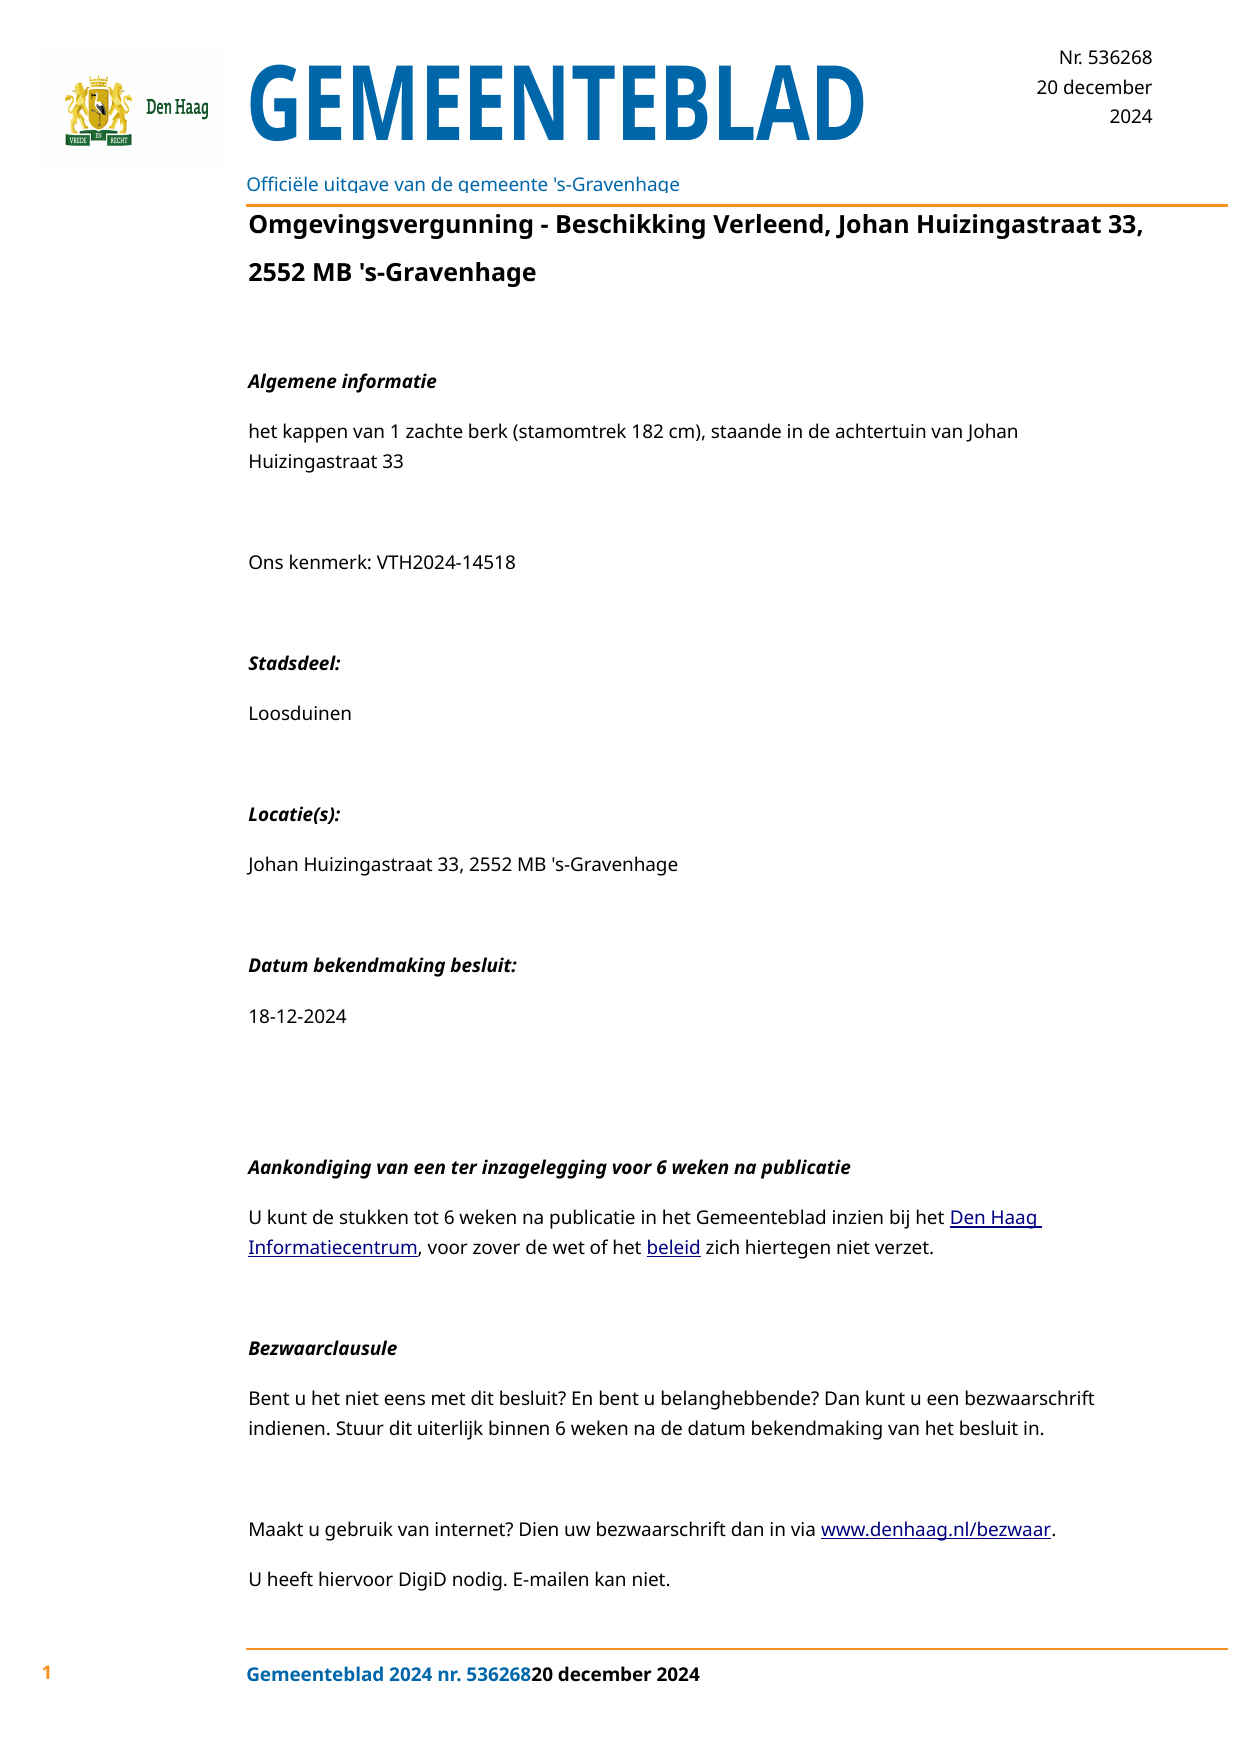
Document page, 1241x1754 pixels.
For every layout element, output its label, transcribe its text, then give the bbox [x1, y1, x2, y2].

text Locatie(s): [248, 801, 1152, 827]
text 18-12-2024 [248, 1003, 1152, 1029]
text Aankondiging van een ter inzagelegging voor 6 weken na publicatie [248, 1154, 1152, 1180]
text Bent u het niet eens met dit besluit? En bent u belanghebbende? Dan kunt u een bezwaarschrift indienen. Stuur dit uiterlijk binnen 6 weken na de datum bekendmaking van het besluit in. [248, 1385, 1152, 1441]
picture [41, 47, 231, 172]
text Bezwaarclausule [248, 1335, 1152, 1361]
text Maakt u gebruik van internet? Dien uw bezwaarschrift dan in via www.denhaag.nl/bezwaar. [248, 1516, 1152, 1542]
text Johan Huizingastraat 33, 2552 MB 's-Gravenhage [248, 852, 1152, 877]
text U kunt de stukken tot 6 weken na publicatie in het Gemeenteblad inzien bij het Den Haag Informatiecentrum, voor zover de wet of het beleid zich hiertegen niet verzet. [248, 1204, 1152, 1260]
text Ons kenmerk: VTH2024-14518 [248, 549, 1152, 575]
text het kappen van 1 zachte berk (stamomtrek 182 cm), staande in de achtertuin van Johan Huizingastraat 33 [248, 419, 1152, 474]
text Stadsdeel: [248, 650, 1152, 676]
text Omgevingsvergunning - Beschikking Verleend, Johan Huizingastraat 33, 2552 MB 's-Gravenhage [248, 207, 1152, 288]
text Datum bekendmaking besluit: [248, 952, 1152, 978]
text Algemene informatie [248, 368, 1152, 394]
text Loosduinen [248, 700, 1152, 726]
text U heeft hiervoor DigiD nodig. E-mailen kan niet. [248, 1566, 1152, 1592]
